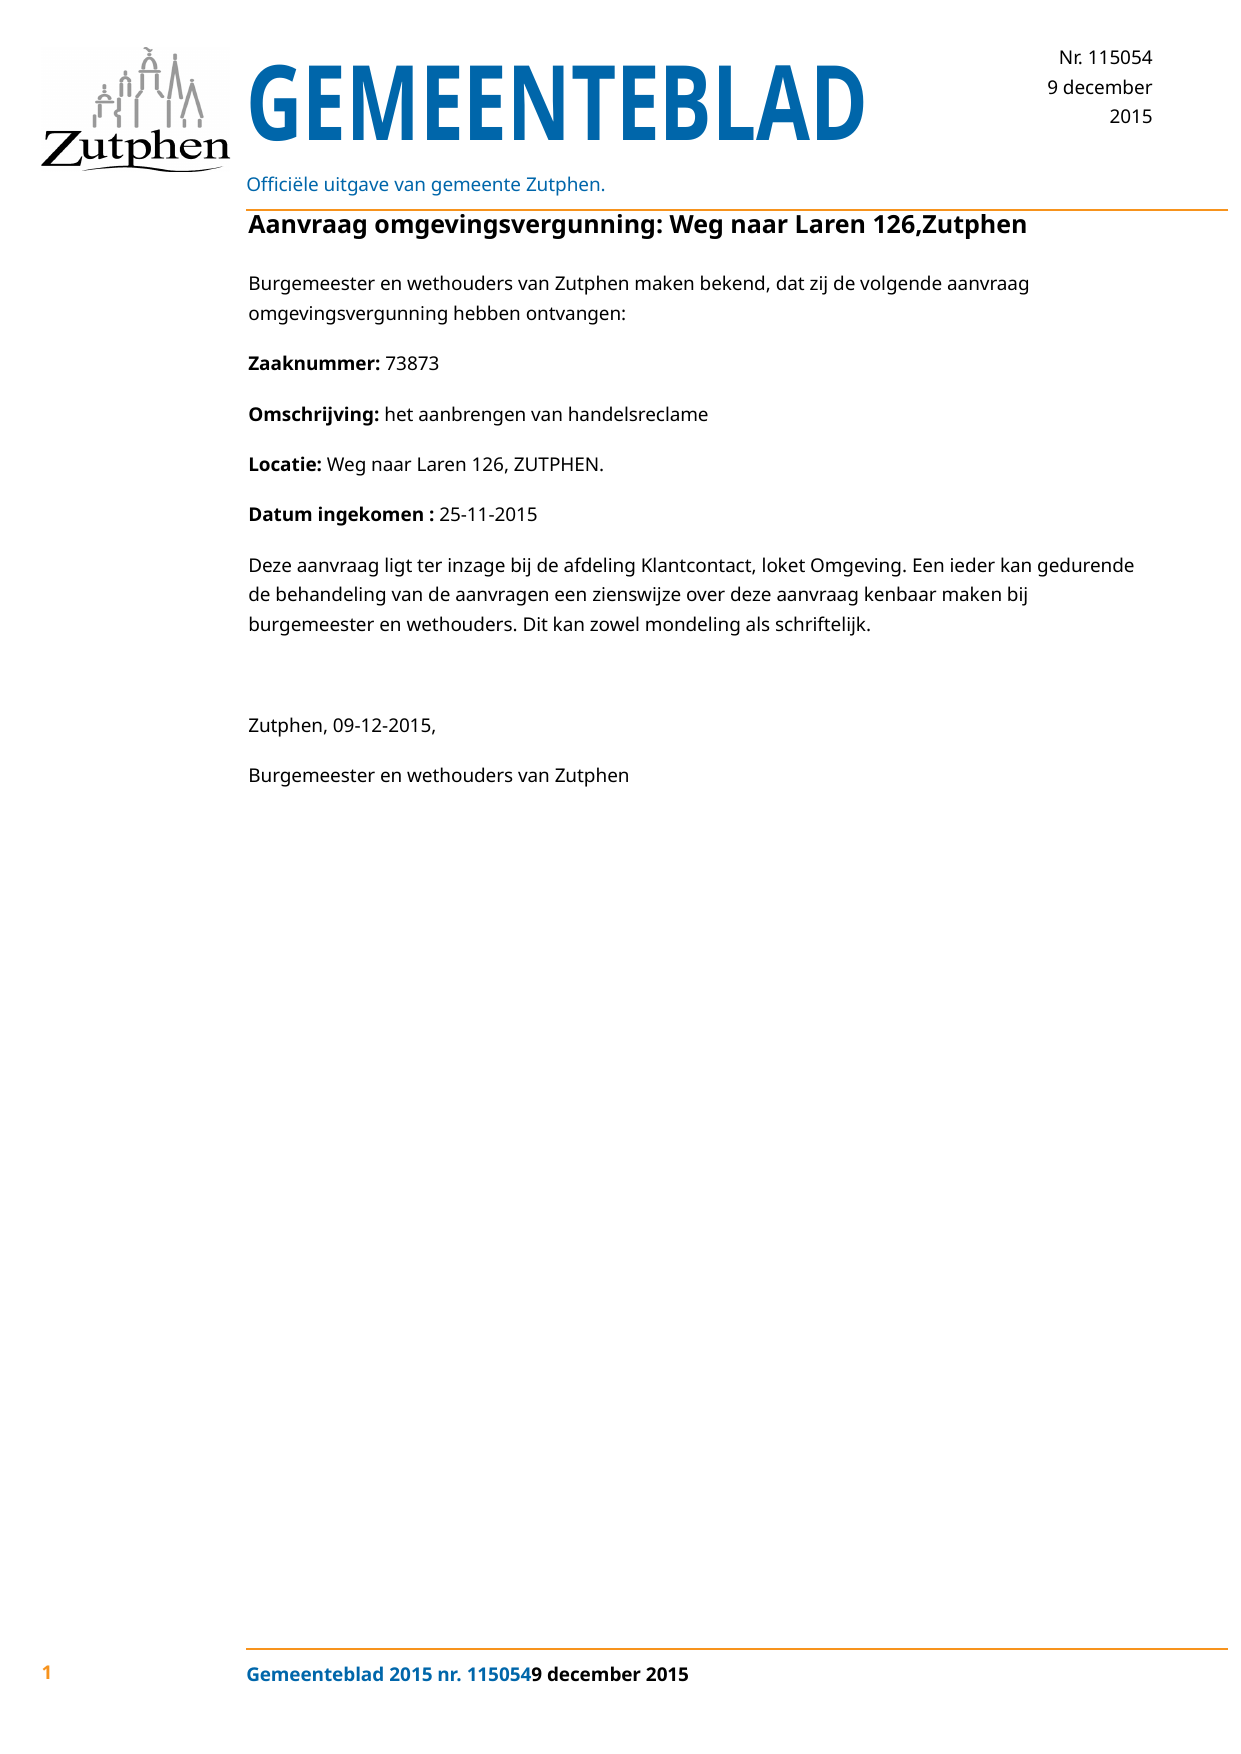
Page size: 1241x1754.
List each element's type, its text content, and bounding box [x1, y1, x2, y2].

text Omschrijving: het aanbrengen van handelsreclame [248, 401, 1152, 426]
text Zaaknummer: 73873 [248, 350, 1152, 376]
text Aanvraag omgevingsvergunning: Weg naar Laren 126,Zutphen [248, 211, 1152, 241]
text Locatie: Weg naar Laren 126, ZUTPHEN. [248, 451, 1152, 477]
text Zutphen, 09-12-2015, [248, 712, 1152, 738]
text Deze aanvraag ligt ter inzage bij de afdeling Klantcontact, loket Omgeving. Een ieder kan gedurende de behandeling van de aanvragen een zienswijze over deze aanvraag kenbaar maken bij burgemeester en wethouders. Dit kan zowel mondeling als schriftelijk. [248, 552, 1152, 637]
text Burgemeester en wethouders van Zutphen [248, 762, 1152, 788]
text Burgemeester en wethouders van Zutphen maken bekend, dat zij de volgende aanvraag omgevingsvergunning hebben ontvangen: [248, 270, 1152, 326]
picture [41, 47, 231, 172]
text Datum ingekomen : 25-11-2015 [248, 502, 1152, 527]
